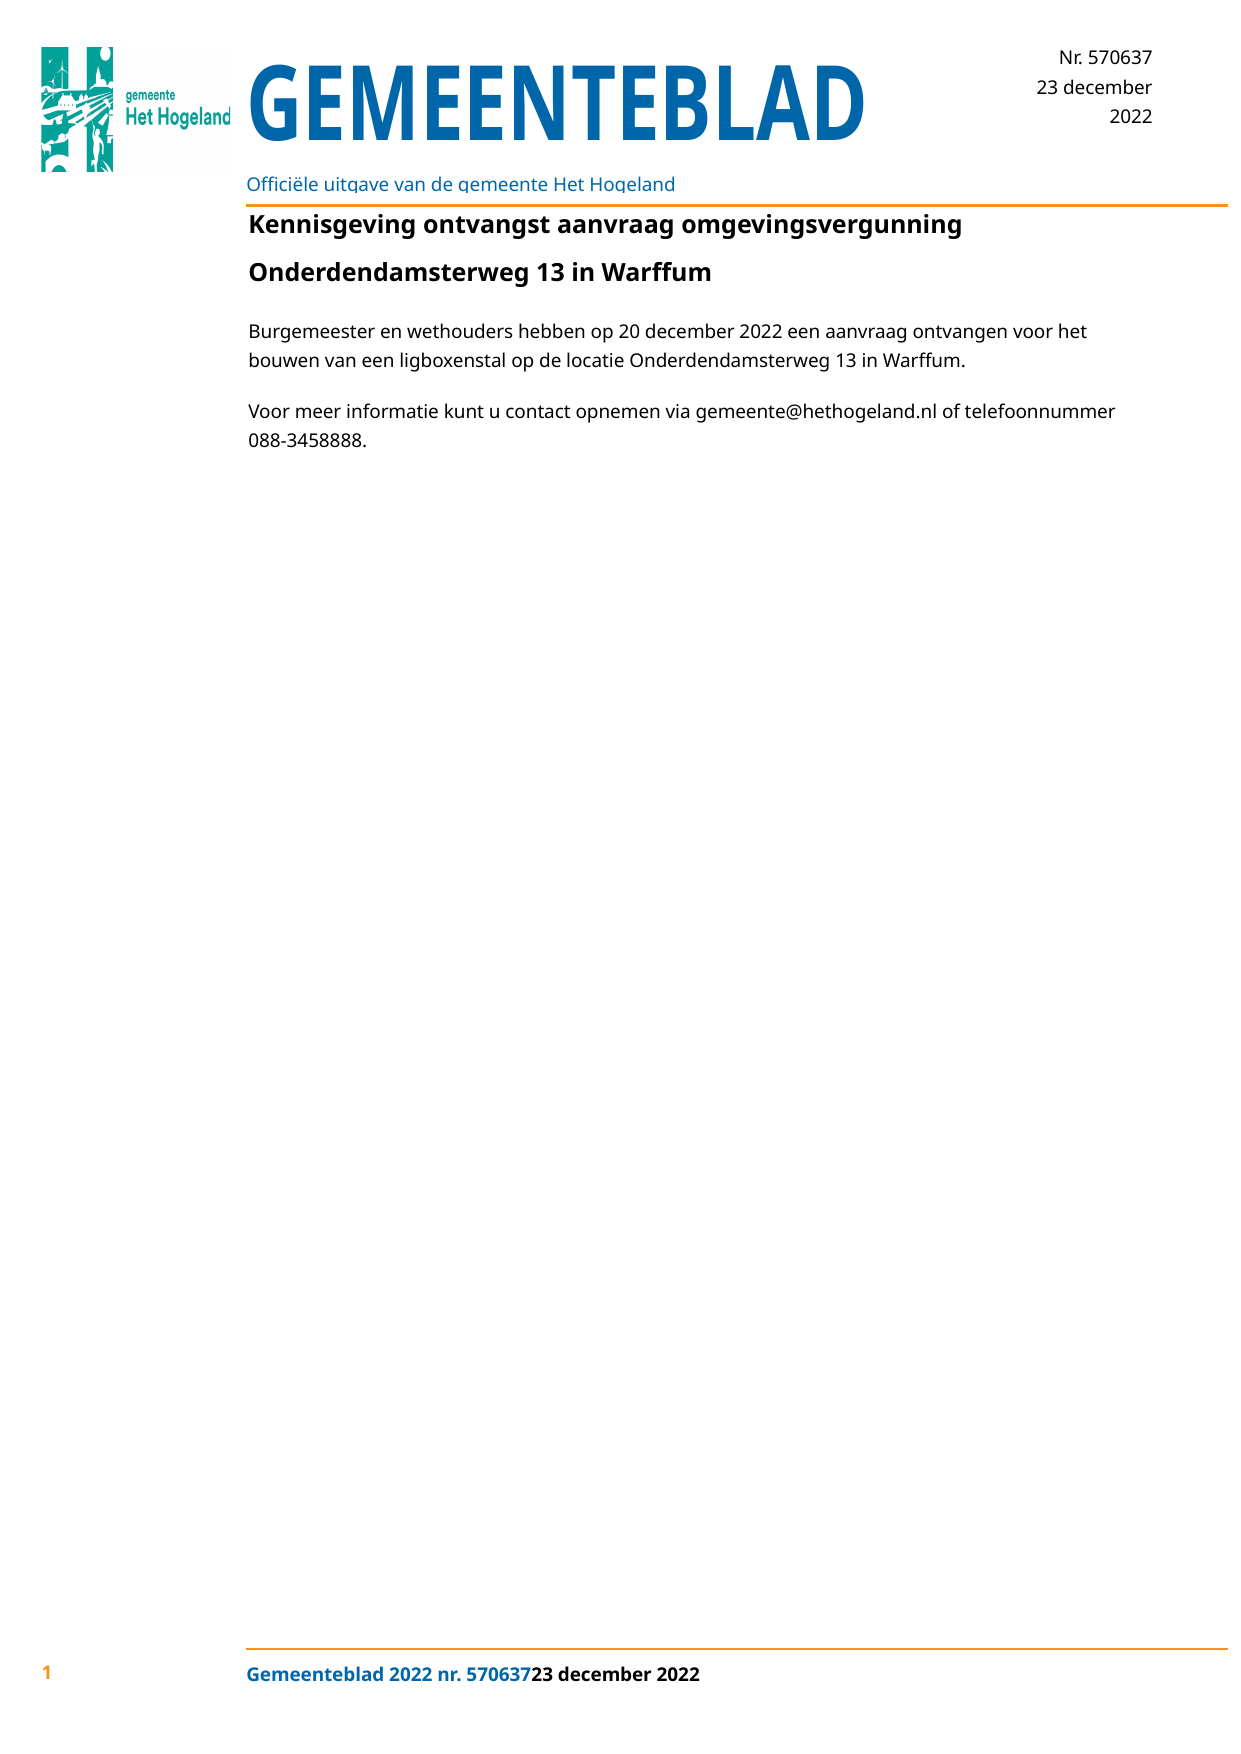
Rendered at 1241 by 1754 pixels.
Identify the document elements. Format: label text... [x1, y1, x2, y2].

text Kennisgeving ontvangst aanvraag omgevingsvergunning Onderdendamsterweg 13 in Warffum [248, 207, 1152, 288]
picture [41, 47, 231, 172]
text Burgemeester en wethouders hebben op 20 december 2022 een aanvraag ontvangen voor het bouwen van een ligboxenstal op de locatie Onderdendamsterweg 13 in Warffum. [248, 318, 1152, 373]
text Voor meer informatie kunt u contact opnemen via gemeente@hethogeland.nl of telefoonnummer 088-3458888. [248, 398, 1152, 453]
